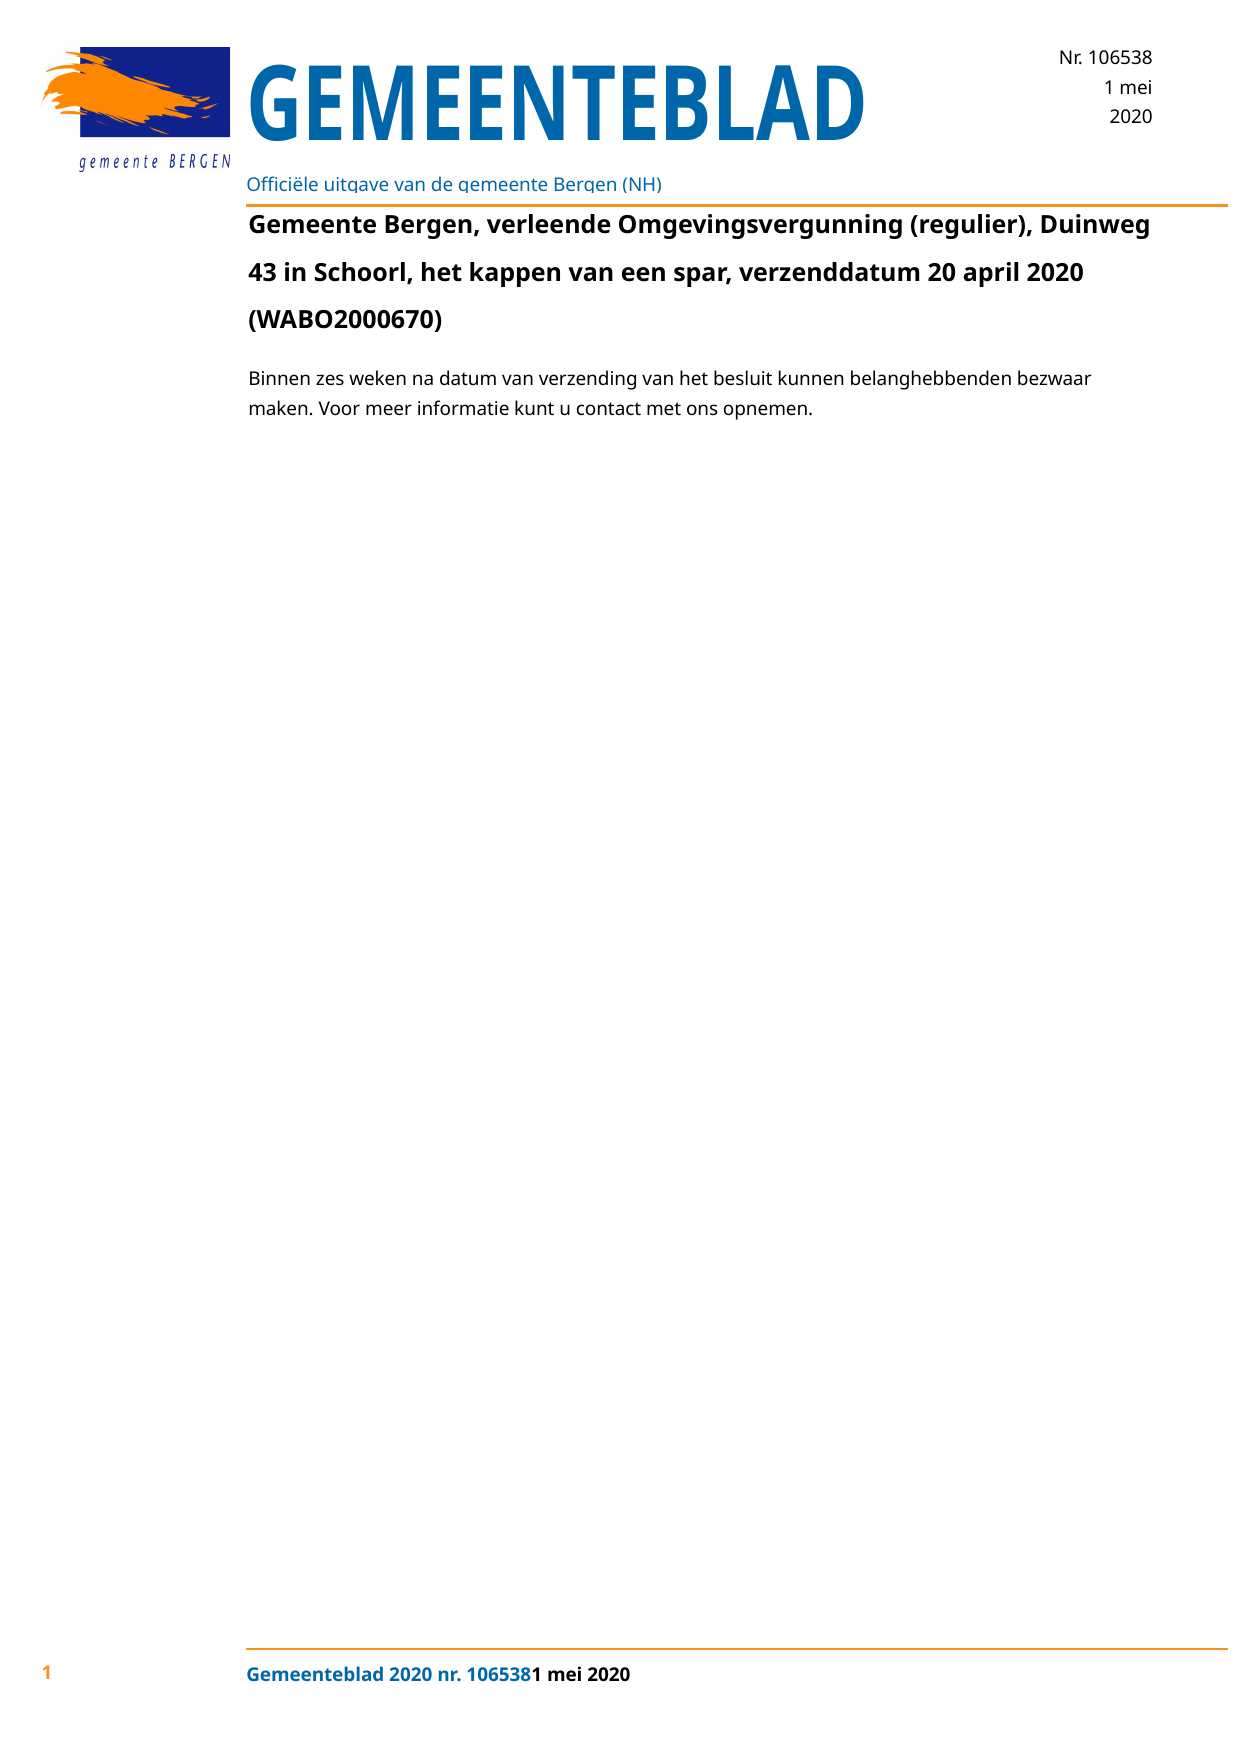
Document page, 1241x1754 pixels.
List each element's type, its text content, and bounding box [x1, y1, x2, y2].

text Gemeente Bergen, verleende Omgevingsvergunning (regulier), Duinweg 43 in Schoorl, het kappen van een spar, verzenddatum 20 april 2020 (WABO2000670) [248, 207, 1152, 336]
text Binnen zes weken na datum van verzending van het besluit kunnen belanghebbenden bezwaar maken. Voor meer informatie kunt u contact met ons opnemen. [248, 366, 1152, 421]
picture [41, 47, 231, 172]
